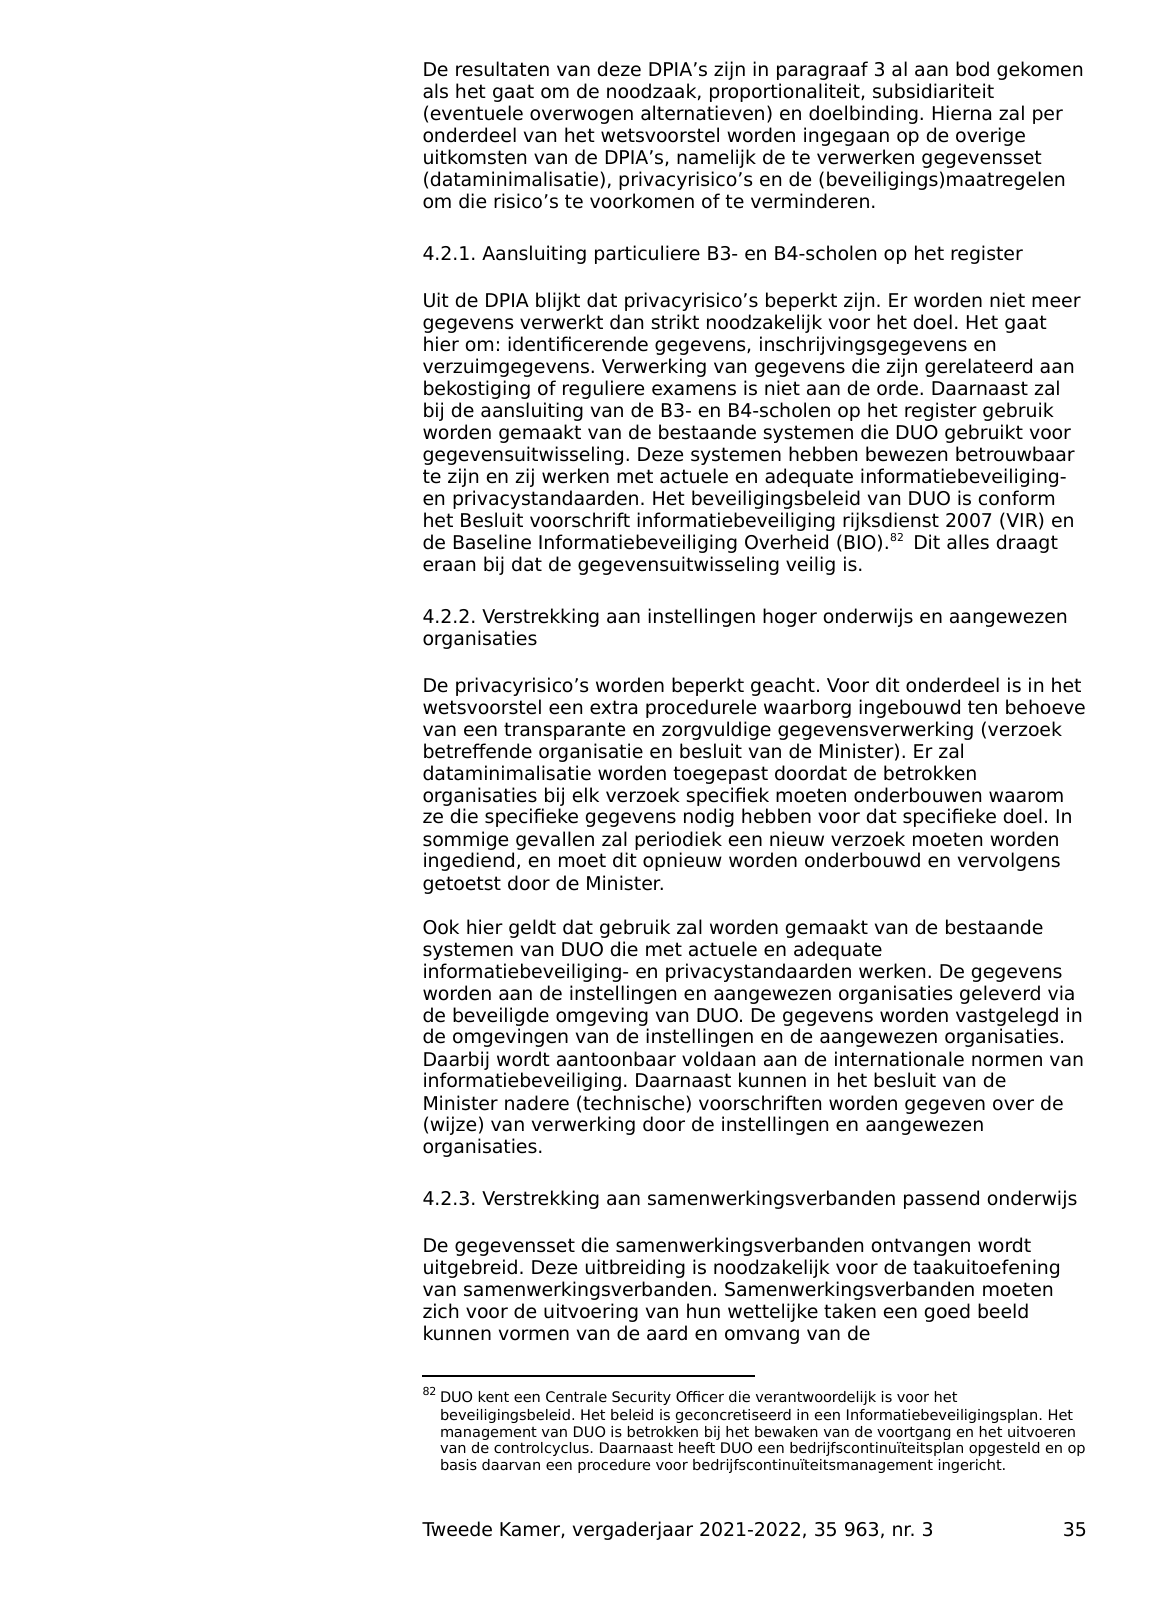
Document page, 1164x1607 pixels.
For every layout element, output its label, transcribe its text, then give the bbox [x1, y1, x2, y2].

subtitle 4.2.3. Verstrekking aan samenwerkingsverbanden passend onderwijs [422, 1188, 1087, 1210]
text Ook hier geldt dat gebruik zal worden gemaakt van de bestaande systemen van DUO die met actuele en adequate informatiebeveiliging- en privacystandaarden werken. De gegevens worden aan de instellingen en aangewezen organisaties geleverd via de beveiligde omgeving van DUO. De gegevens worden vastgelegd in de omgevingen van de instellingen en de aangewezen organisaties. Daarbij wordt aantoonbaar voldaan aan de internationale normen van informatiebeveiliging. Daarnaast kunnen in het besluit van de Minister nadere (technische) voorschriften worden gegeven over de (wijze) van verwerking door de instellingen en aangewezen organisaties. [422, 917, 1087, 1158]
text De gegevensset die samenwerkingsverbanden ontvangen wordt uitgebreid. Deze uitbreiding is noodzakelijk voor de taakuitoefening van samenwerkingsverbanden. Samenwerkingsverbanden moeten zich voor de uitvoering van hun wettelijke taken een goed beeld kunnen vormen van de aard en omvang van de [422, 1235, 1087, 1345]
subtitle 4.2.1. Aansluiting particuliere B3- en B4-scholen op het register [422, 243, 1087, 265]
text Uit de DPIA blijkt dat privacyrisico’s beperkt zijn. Er worden niet meer gegevens verwerkt dan strikt noodzakelijk voor het doel. Het gaat hier om: identificerende gegevens, inschrijvingsgegevens en verzuimgegevens. Verwerking van gegevens die zijn gerelateerd aan bekostiging of reguliere examens is niet aan de orde. Daarnaast zal bij de aansluiting van de B3- en B4-scholen op het register gebruik worden gemaakt van de bestaande systemen die DUO gebruikt voor gegevensuitwisseling. Deze systemen hebben bewezen betrouwbaar te zijn en zij werken met actuele en adequate informatiebeveiliging- en privacystandaarden. Het beveiligingsbeleid van DUO is conform het Besluit voorschrift informatiebeveiliging rijksdienst 2007 (VIR) en de Baseline Informatiebeveiliging Overheid (BIO). Dit alles draagt eraan bij dat de gegevensuitwisseling veilig is. [422, 290, 1087, 576]
subtitle 4.2.2. Verstrekking aan instellingen hoger onderwijs en aangewezen organisaties [422, 606, 1087, 649]
text De resultaten van deze DPIA’s zijn in paragraaf 3 al aan bod gekomen als het gaat om de noodzaak, proportionaliteit, subsidiariteit (eventuele overwogen alternatieven) en doelbinding. Hierna zal per onderdeel van het wetsvoorstel worden ingegaan op de overige uitkomsten van de DPIA’s, namelijk de te verwerken gegevensset (dataminimalisatie), privacyrisico’s en de (beveiligings)maatregelen om die risico’s te voorkomen of te verminderen. [422, 59, 1087, 213]
text De privacyrisico’s worden beperkt geacht. Voor dit onderdeel is in het wetsvoorstel een extra procedurele waarborg ingebouwd ten behoeve van een transparante en zorgvuldige gegevensverwerking (verzoek betreffende organisatie en besluit van de Minister). Er zal dataminimalisatie worden toegepast doordat de betrokken organisaties bij elk verzoek specifiek moeten onderbouwen waarom ze die specifieke gegevens nodig hebben voor dat specifieke doel. In sommige gevallen zal periodiek een nieuw verzoek moeten worden ingediend, en moet dit opnieuw worden onderbouwd en vervolgens getoetst door de Minister. [422, 674, 1087, 894]
text DUO kent een Centrale Security Officer die verantwoordelijk is voor het beveiligingsbeleid. Het beleid is geconcretiseerd in een Informatiebeveiligingsplan. Het management van DUO is betrokken bij het bewaken van de voortgang en het uitvoeren van de controlcyclus. Daarnaast heeft DUO een bedrijfscontinuïteitsplan opgesteld en op basis daarvan een procedure voor bedrijfscontinuïteitsmanagement ingericht. [422, 1385, 1087, 1474]
